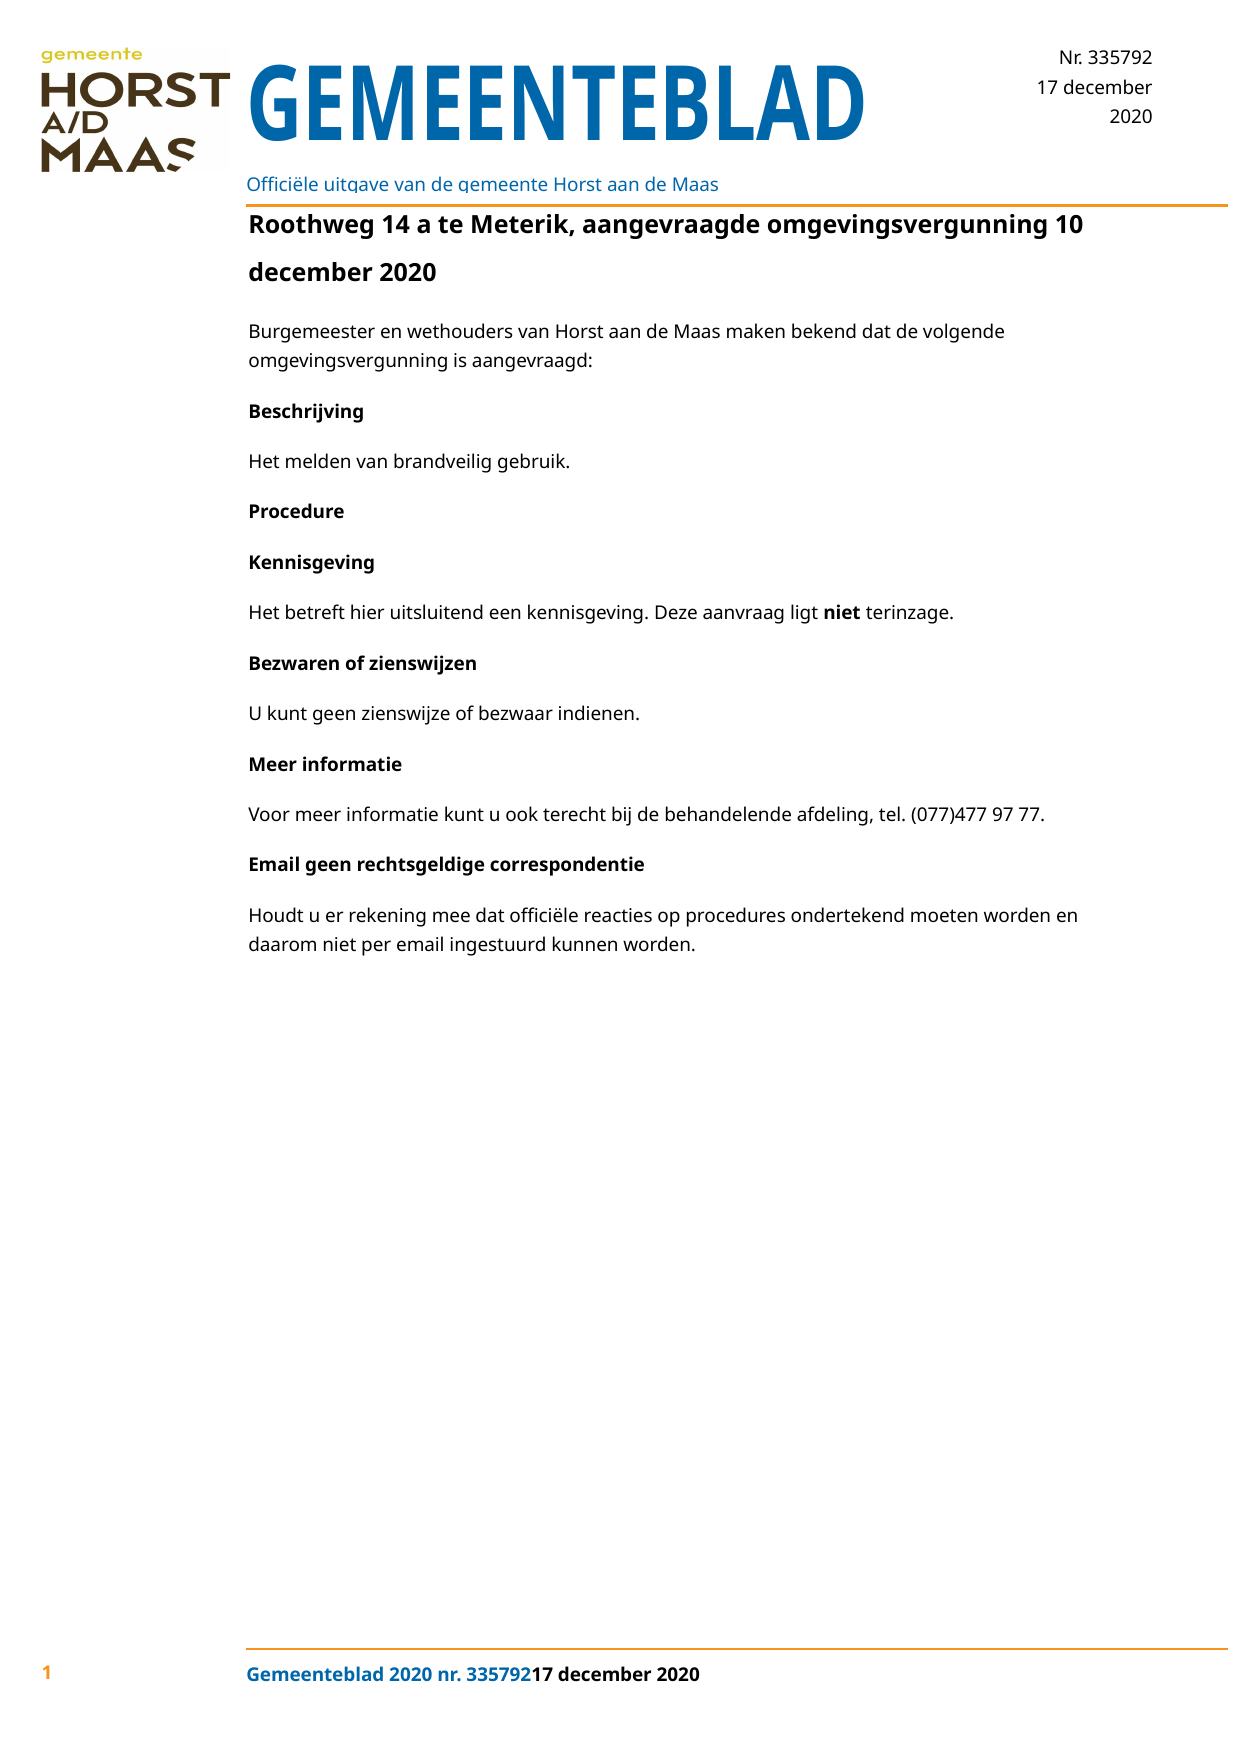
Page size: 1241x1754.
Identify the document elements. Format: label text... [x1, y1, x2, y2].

text Bezwaren of zienswijzen [248, 650, 1152, 676]
text Kennisgeving [248, 549, 1152, 575]
text Meer informatie [248, 751, 1152, 777]
text Beschrijving [248, 398, 1152, 424]
text Het melden van brandveilig gebruik. [248, 448, 1152, 474]
text Procedure [248, 499, 1152, 524]
text Roothweg 14 a te Meterik, aangevraagde omgevingsvergunning 10 december 2020 [248, 207, 1152, 288]
text Email geen rechtsgeldige correspondentie [248, 852, 1152, 877]
text Houdt u er rekening mee dat officiële reacties op procedures ondertekend moeten worden en daarom niet per email ingestuurd kunnen worden. [248, 902, 1152, 957]
picture [41, 47, 231, 172]
text Burgemeester en wethouders van Horst aan de Maas maken bekend dat de volgende omgevingsvergunning is aangevraagd: [248, 318, 1152, 373]
text Het betreft hier uitsluitend een kennisgeving. Deze aanvraag ligt niet terinzage. [248, 599, 1152, 625]
text Voor meer informatie kunt u ook terecht bij de behandelende afdeling, tel. (077)477 97 77. [248, 801, 1152, 827]
text U kunt geen zienswijze of bezwaar indienen. [248, 700, 1152, 726]
